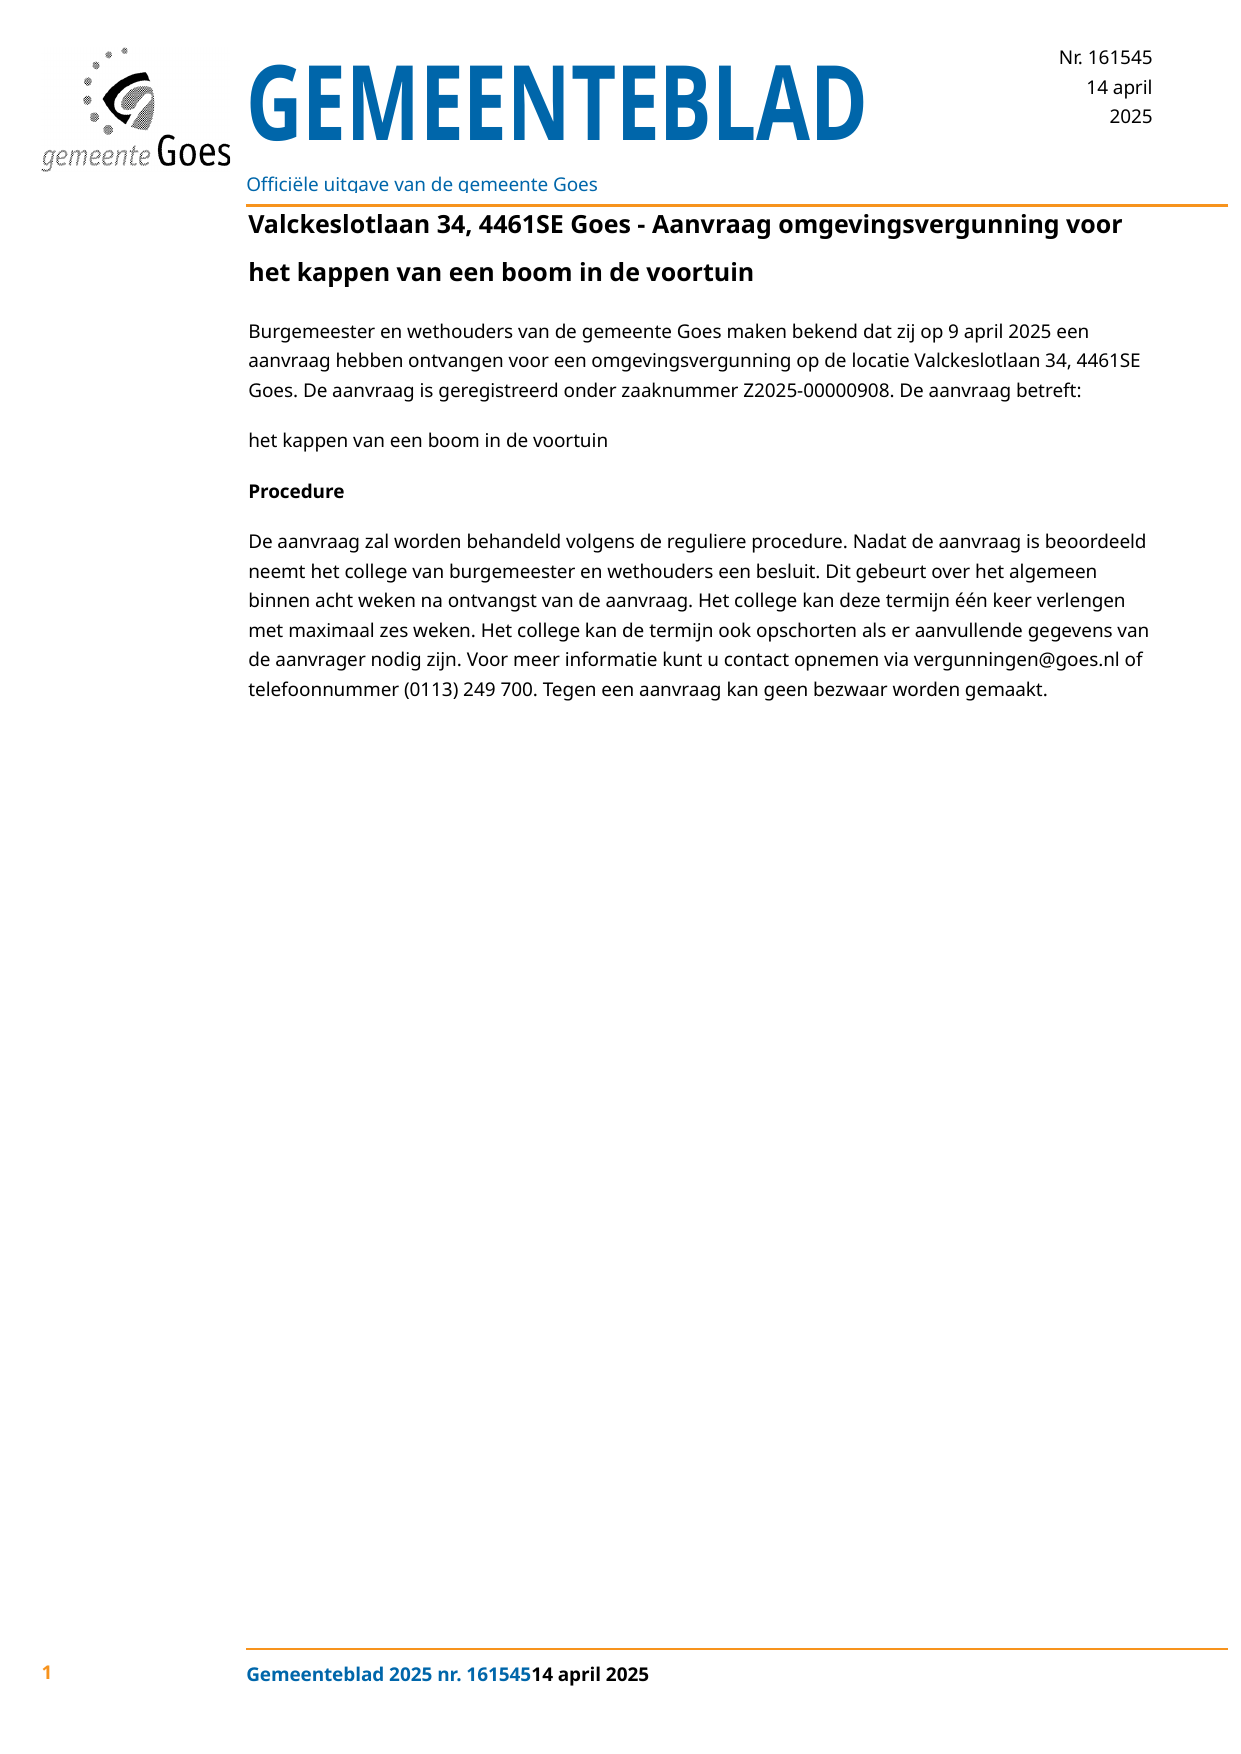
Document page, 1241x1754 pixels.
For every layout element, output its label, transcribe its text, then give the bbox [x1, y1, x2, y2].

text Procedure [248, 478, 1152, 504]
text het kappen van een boom in de voortuin [248, 427, 1152, 453]
text Valckeslotlaan 34, 4461SE Goes - Aanvraag omgevingsvergunning voor het kappen van een boom in de voortuin [248, 207, 1152, 288]
text Burgemeester en wethouders van de gemeente Goes maken bekend dat zij op 9 april 2025 een aanvraag hebben ontvangen voor een omgevingsvergunning op de locatie Valckeslotlaan 34, 4461SE Goes. De aanvraag is geregistreerd onder zaaknummer Z2025-00000908. De aanvraag betreft: [248, 318, 1152, 403]
picture [41, 47, 231, 172]
text De aanvraag zal worden behandeld volgens de reguliere procedure. Nadat de aanvraag is beoordeeld neemt het college van burgemeester en wethouders een besluit. Dit gebeurt over het algemeen binnen acht weken na ontvangst van de aanvraag. Het college kan deze termijn één keer verlengen met maximaal zes weken. Het college kan de termijn ook opschorten als er aanvullende gegevens van de aanvrager nodig zijn. Voor meer informatie kunt u contact opnemen via vergunningen@goes.nl of telefoonnummer (0113) 249 700. Tegen een aanvraag kan geen bezwaar worden gemaakt. [248, 528, 1152, 702]
